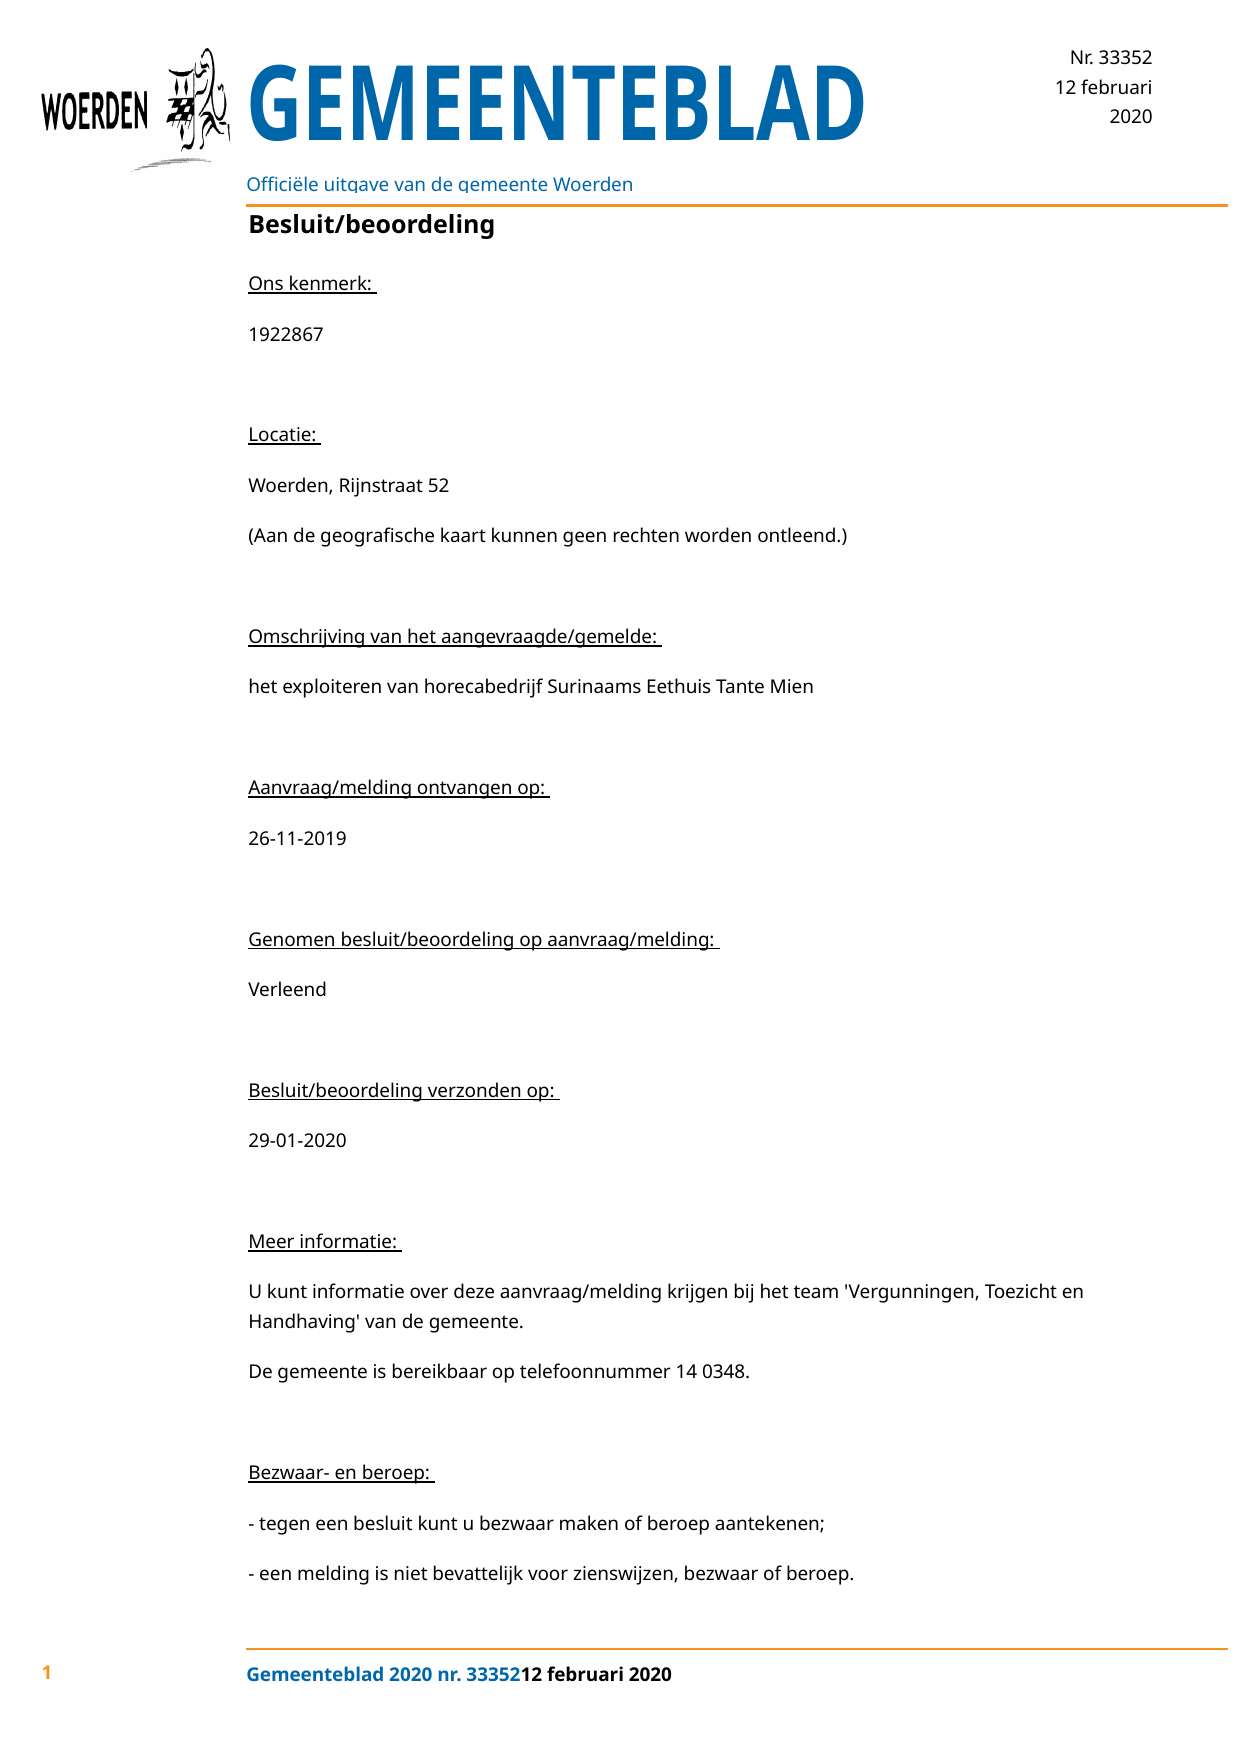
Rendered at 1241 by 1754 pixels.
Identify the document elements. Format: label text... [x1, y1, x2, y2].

text 26-11-2019 [248, 825, 1152, 851]
text Verleend [248, 976, 1152, 1002]
text - tegen een besluit kunt u bezwaar maken of beroep aantekenen; [248, 1510, 1152, 1536]
text (Aan de geografische kaart kunnen geen rechten worden ontleend.) [248, 522, 1152, 548]
text - een melding is niet bevattelijk voor zienswijzen, bezwaar of beroep. [248, 1560, 1152, 1586]
text 29-01-2020 [248, 1127, 1152, 1153]
text Locatie: [248, 422, 1152, 447]
text Meer informatie: [248, 1228, 1152, 1254]
text Besluit/beoordeling verzonden op: [248, 1077, 1152, 1103]
text Bezwaar- en beroep: [248, 1459, 1152, 1485]
text het exploiteren van horecabedrijf Surinaams Eethuis Tante Mien [248, 674, 1152, 699]
text Besluit/beoordeling [248, 207, 1152, 241]
text Ons kenmerk: [248, 270, 1152, 296]
text Omschrijving van het aangevraagde/gemelde: [248, 623, 1152, 649]
text De gemeente is bereikbaar op telefoonnummer 14 0348. [248, 1359, 1152, 1384]
text U kunt informatie over deze aanvraag/melding krijgen bij het team 'Vergunningen, Toezicht en Handhaving' van de gemeente. [248, 1279, 1152, 1334]
text Aanvraag/melding ontvangen op: [248, 774, 1152, 800]
text Genomen besluit/beoordeling op aanvraag/melding: [248, 926, 1152, 951]
text Woerden, Rijnstraat 52 [248, 472, 1152, 498]
picture [41, 47, 231, 172]
text 1922867 [248, 321, 1152, 346]
